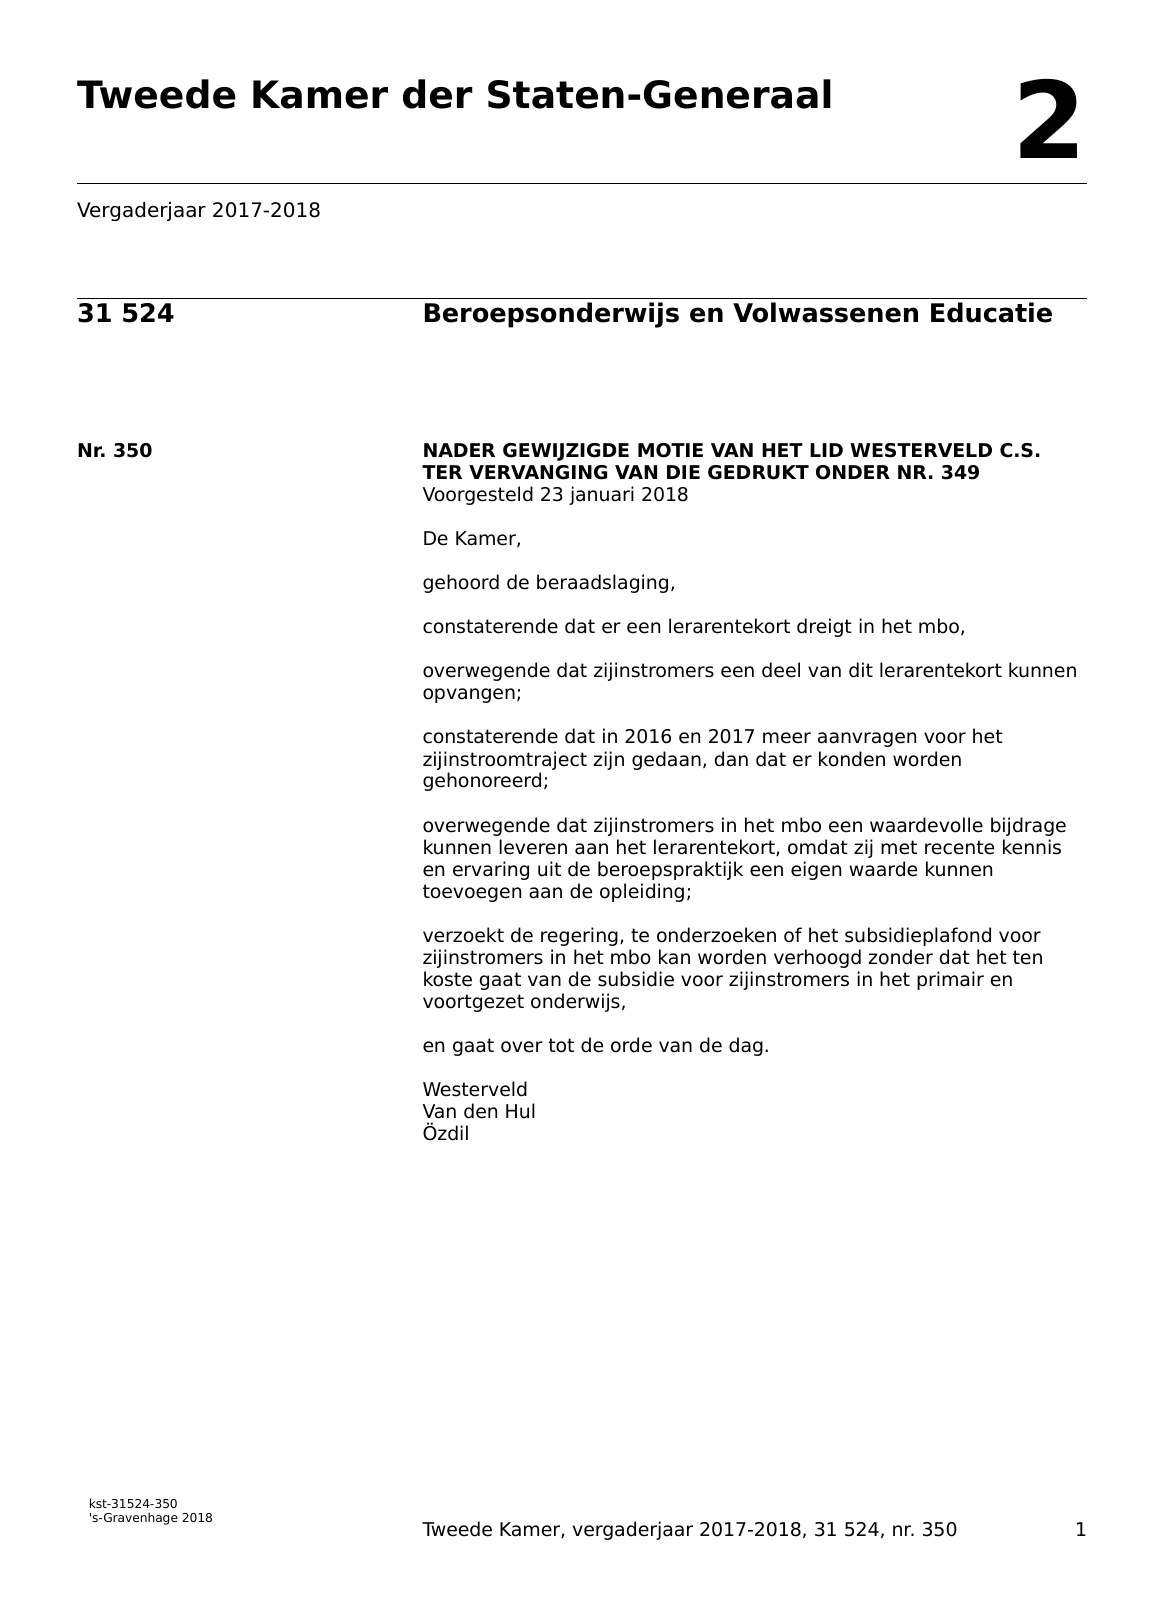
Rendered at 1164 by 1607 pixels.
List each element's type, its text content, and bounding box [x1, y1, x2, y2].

text 's-Gravenhage 2018 [88, 1511, 323, 1525]
text verzoekt de regering, te onderzoeken of het subsidieplafond voor zijinstromers in het mbo kan worden verhoogd zonder dat het ten koste gaat van de subsidie voor zijinstromers in het primair en voortgezet onderwijs, [422, 925, 1087, 1013]
text overwegende dat zijinstromers een deel van dit lerarentekort kunnen opvangen; [422, 660, 1087, 704]
text constaterende dat in 2016 en 2017 meer aanvragen voor het zijinstroomtraject zijn gedaan, dan dat er konden worden gehonoreerd; [422, 726, 1087, 792]
text Westerveld [422, 1079, 1087, 1101]
table_header 2 [886, 59, 1087, 183]
text De Kamer, [422, 528, 1087, 550]
table_header Tweede Kamer der Staten-Generaal [77, 59, 886, 183]
text overwegende dat zijinstromers in het mbo een waardevolle bijdrage kunnen leveren aan het lerarentekort, omdat zij met recente kennis en ervaring uit de beroepspraktijk een eigen waarde kunnen toevoegen aan de opleiding; [422, 814, 1087, 902]
table_cell Vergaderjaar 2017-2018 [77, 184, 1087, 298]
text en gaat over tot de orde van de dag. [422, 1035, 1087, 1057]
text Voorgesteld 23 januari 2018 [422, 484, 1087, 506]
text constaterende dat er een lerarentekort dreigt in het mbo, [422, 616, 1087, 638]
text Van den Hul [422, 1101, 1087, 1123]
text kst-31524-350 [88, 1497, 323, 1511]
text Özdil [422, 1123, 1087, 1145]
subtitle 31 524 Beroepsonderwijs en Volwassenen Educatie [77, 299, 1087, 329]
text gehoord de beraadslaging, [422, 572, 1087, 594]
subtitle Nr. 350 NADER GEWIJZIGDE MOTIE VAN HET LID WESTERVELD C.S. TER VERVANGING VAN DIE GEDRUKT ONDER NR. 349 [77, 440, 1087, 484]
